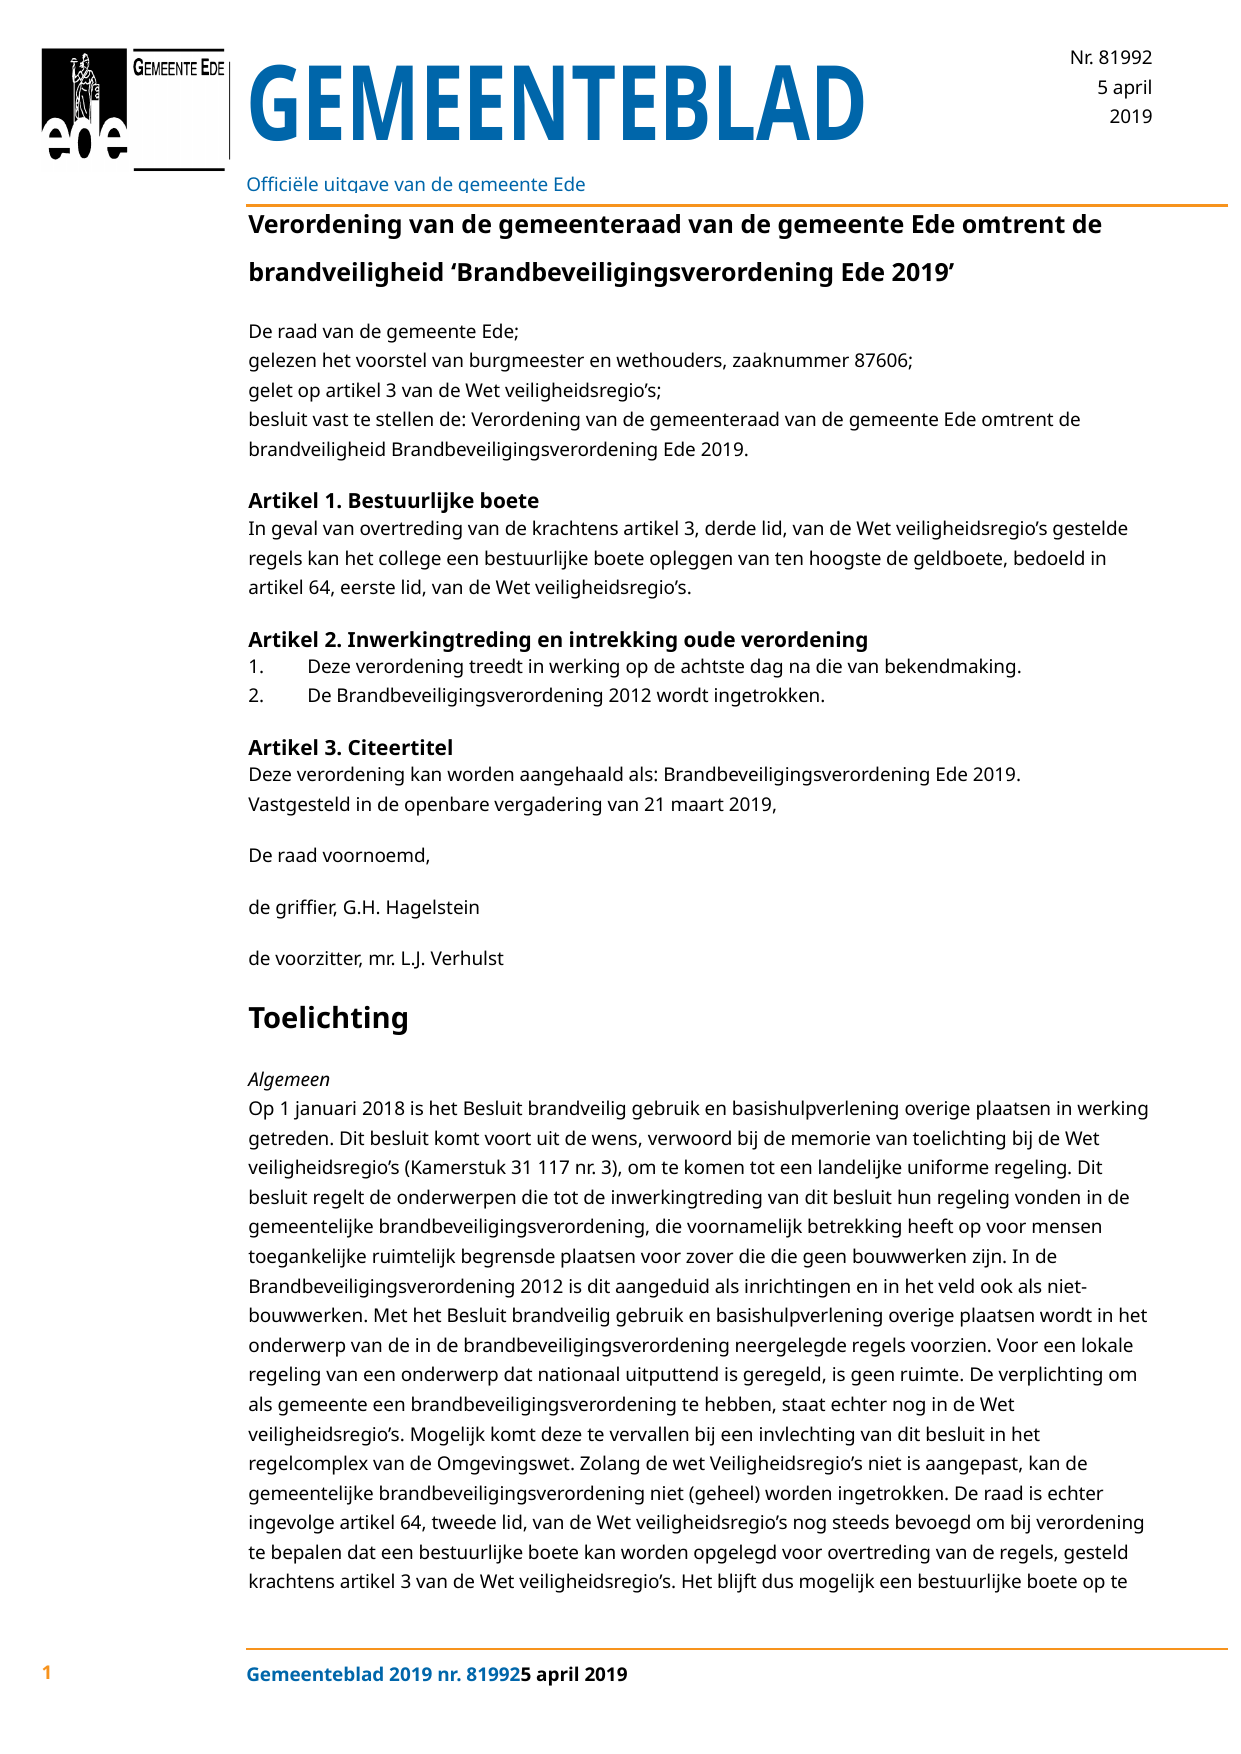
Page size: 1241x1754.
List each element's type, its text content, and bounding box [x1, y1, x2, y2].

text Artikel 1. Bestuurlijke boete [248, 487, 1152, 515]
text gelezen het voorstel van burgmeester en wethouders, zaaknummer 87606; [248, 347, 1152, 373]
text Artikel 3. Citeertitel [248, 733, 1152, 762]
text Deze verordening kan worden aangehaald als: Brandbeveiligingsverordening Ede 2019. [248, 762, 1152, 787]
text De raad van de gemeente Ede; [248, 318, 1152, 344]
text Verordening van de gemeenteraad van de gemeente Ede omtrent de brandveiligheid ‘Brandbeveiligingsverordening Ede 2019’ [248, 207, 1152, 288]
picture [41, 47, 231, 172]
text Op 1 januari 2018 is het Besluit brandveilig gebruik en basishulpverlening overige plaatsen in werking getreden. Dit besluit komt voort uit de wens, verwoord bij de memorie van toelichting bij de Wet veiligheidsregio’s (Kamerstuk 31 117 nr. 3), om te komen tot een landelijke uniforme regeling. Dit besluit regelt de onderwerpen die tot de inwerkingtreding van dit besluit hun regeling vonden in de gemeentelijke brandbeveiligingsverordening, die voornamelijk betrekking heeft op voor mensen toegankelijke ruimtelijk begrensde plaatsen voor zover die die geen bouwwerken zijn. In de Brandbeveiligingsverordening 2012 is dit aangeduid als inrichtingen en in het veld ook als niet-bouwwerken. Met het Besluit brandveilig gebruik en basishulpverlening overige plaatsen wordt in het onderwerp van de in de brandbeveiligingsverordening neergelegde regels voorzien. Voor een lokale regeling van een onderwerp dat nationaal uitputtend is geregeld, is geen ruimte. De verplichting om als gemeente een brandbeveiligingsverordening te hebben, staat echter nog in de Wet veiligheidsregio’s. Mogelijk komt deze te vervallen bij een invlechting van dit besluit in het regelcomplex van de Omgevingswet. Zolang de wet Veiligheidsregio’s niet is aangepast, kan de gemeentelijke brandbeveiligingsverordening niet (geheel) worden ingetrokken. De raad is echter ingevolge artikel 64, tweede lid, van de Wet veiligheidsregio’s nog steeds bevoegd om bij verordening te bepalen dat een bestuurlijke boete kan worden opgelegd voor overtreding van de regels, gesteld krachtens artikel 3 van de Wet veiligheidsregio’s. Het blijft dus mogelijk een bestuurlijke boete op te [248, 1095, 1152, 1594]
text Toelichting [248, 997, 1152, 1037]
text De raad voornoemd, [248, 843, 1152, 868]
text Algemeen [248, 1066, 1152, 1092]
text de griffier, G.H. Hagelstein [248, 894, 1152, 920]
list De Brandbeveiligingsverordening 2012 wordt ingetrokken. [248, 683, 1152, 708]
text de voorzitter, mr. L.J. Verhulst [248, 946, 1152, 971]
text Artikel 2. Inwerkingtreding en intrekking oude verordening [248, 625, 1152, 653]
text In geval van overtreding van de krachtens artikel 3, derde lid, van de Wet veiligheidsregio’s gestelde regels kan het college een bestuurlijke boete opleggen van ten hoogste de geldboete, bedoeld in artikel 64, eerste lid, van de Wet veiligheidsregio’s. [248, 515, 1152, 600]
text Vastgesteld in de openbare vergadering van 21 maart 2019, [248, 791, 1152, 817]
text gelet op artikel 3 van de Wet veiligheidsregio’s; [248, 377, 1152, 403]
list Deze verordening treedt in werking op de achtste dag na die van bekendmaking. [248, 653, 1152, 679]
text besluit vast te stellen de: Verordening van de gemeenteraad van de gemeente Ede omtrent de brandveiligheid Brandbeveiligingsverordening Ede 2019. [248, 407, 1152, 462]
